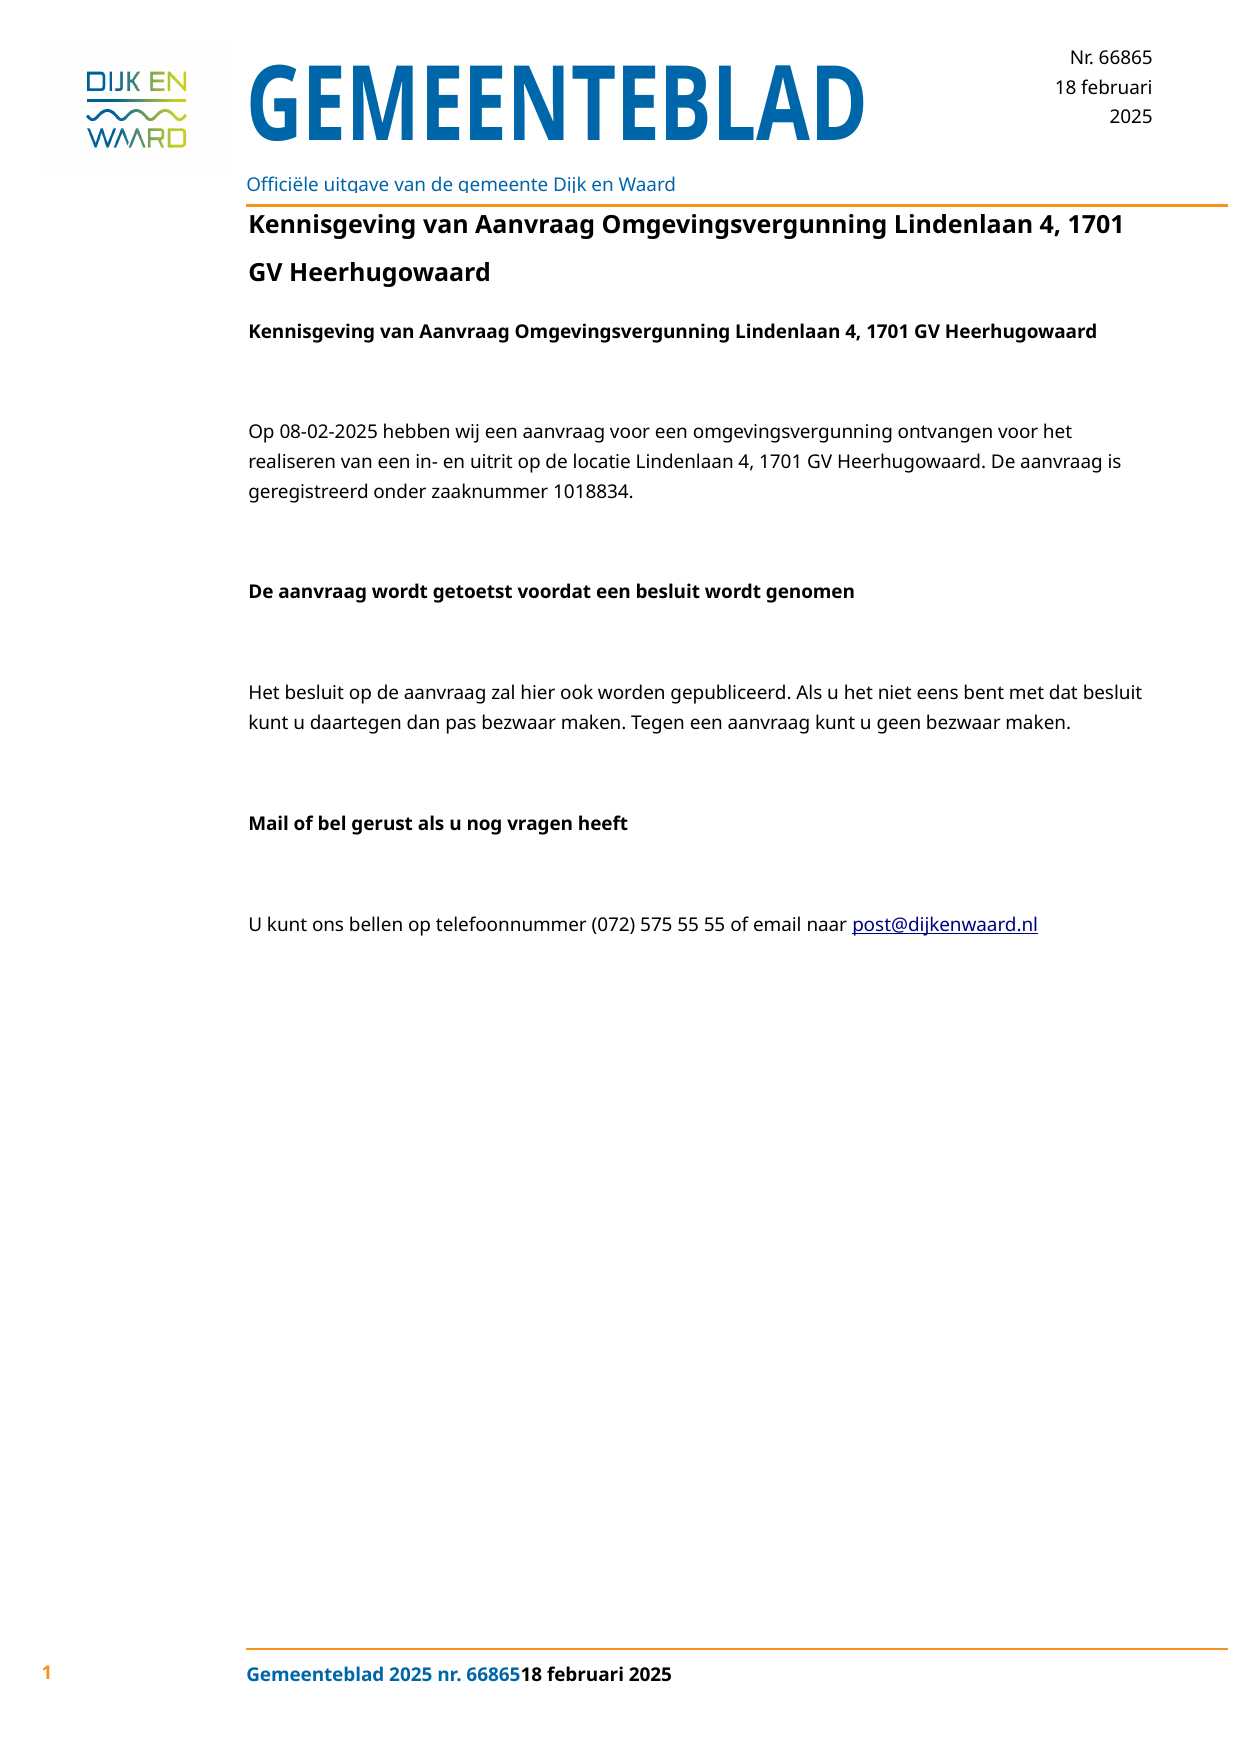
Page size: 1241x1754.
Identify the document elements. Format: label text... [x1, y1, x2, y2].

text Het besluit op de aanvraag zal hier ook worden gepubliceerd. Als u het niet eens bent met dat besluit kunt u daartegen dan pas bezwaar maken. Tegen een aanvraag kunt u geen bezwaar maken. [248, 679, 1152, 735]
text Kennisgeving van Aanvraag Omgevingsvergunning Lindenlaan 4, 1701 GV Heerhugowaard [248, 207, 1152, 288]
text De aanvraag wordt getoetst voordat een besluit wordt genomen [248, 579, 1152, 604]
picture [41, 47, 231, 172]
text Op 08-02-2025 hebben wij een aanvraag voor een omgevingsvergunning ontvangen voor het realiseren van een in- en uitrit op de locatie Lindenlaan 4, 1701 GV Heerhugowaard. De aanvraag is geregistreerd onder zaaknummer 1018834. [248, 419, 1152, 504]
text Mail of bel gerust als u nog vragen heeft [248, 810, 1152, 836]
text Kennisgeving van Aanvraag Omgevingsvergunning Lindenlaan 4, 1701 GV Heerhugowaard [248, 318, 1152, 344]
text U kunt ons bellen op telefoonnummer (072) 575 55 55 of email naar post@dijkenwaard.nl [248, 911, 1152, 937]
